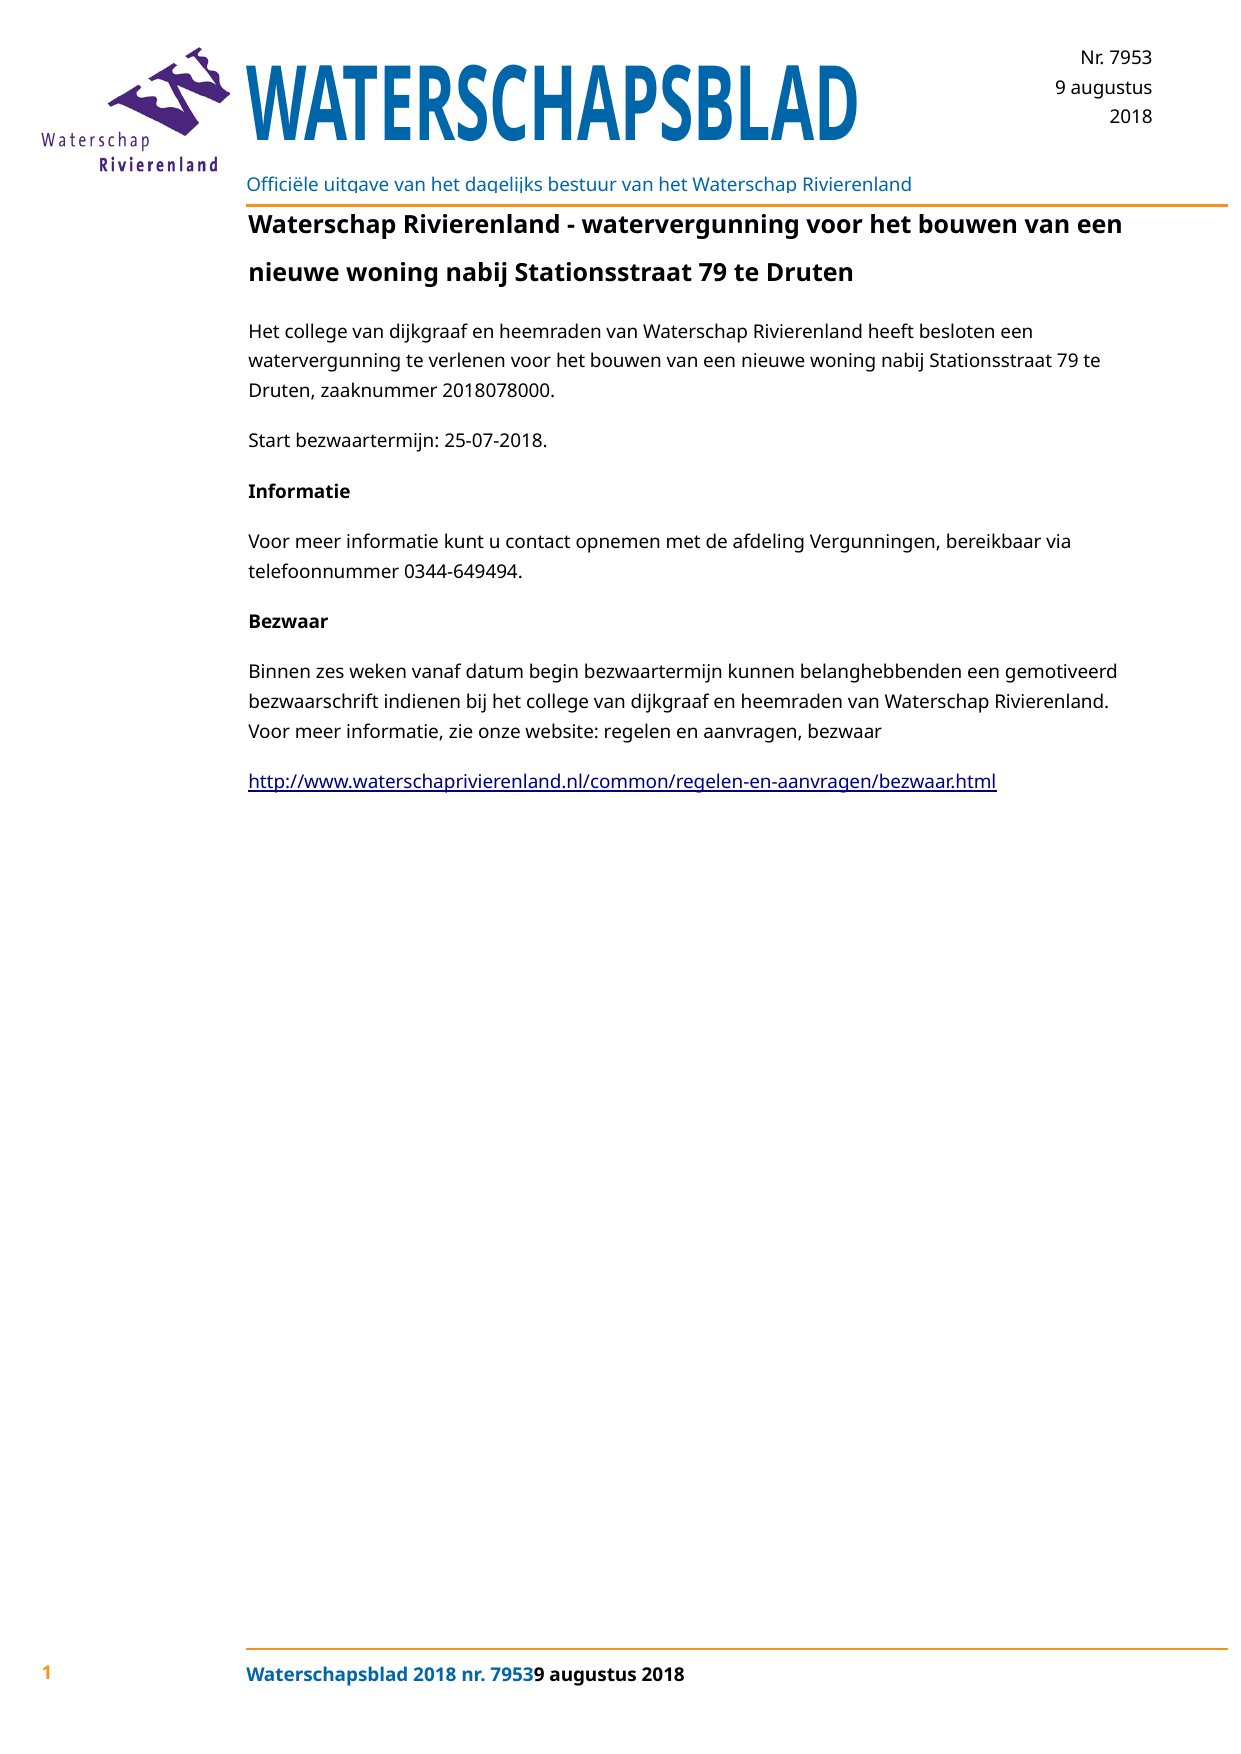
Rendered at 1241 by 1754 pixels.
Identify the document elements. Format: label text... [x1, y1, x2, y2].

text Voor meer informatie kunt u contact opnemen met de afdeling Vergunningen, bereikbaar via telefoonnummer 0344-649494. [248, 528, 1152, 584]
picture [41, 47, 231, 172]
text Bezwaar [248, 608, 1152, 634]
text http://www.waterschaprivierenland.nl/common/regelen-en-aanvragen/bezwaar.html [248, 768, 1152, 794]
text Waterschap Rivierenland - watervergunning voor het bouwen van een nieuwe woning nabij Stationsstraat 79 te Druten [248, 207, 1152, 288]
text Informatie [248, 478, 1152, 504]
text Het college van dijkgraaf en heemraden van Waterschap Rivierenland heeft besloten een watervergunning te verlenen voor het bouwen van een nieuwe woning nabij Stationsstraat 79 te Druten, zaaknummer 2018078000. [248, 318, 1152, 403]
text Start bezwaartermijn: 25-07-2018. [248, 427, 1152, 453]
text Binnen zes weken vanaf datum begin bezwaartermijn kunnen belanghebbenden een gemotiveerd bezwaarschrift indienen bij het college van dijkgraaf en heemraden van Waterschap Rivierenland. Voor meer informatie, zie onze website: regelen en aanvragen, bezwaar [248, 659, 1152, 744]
